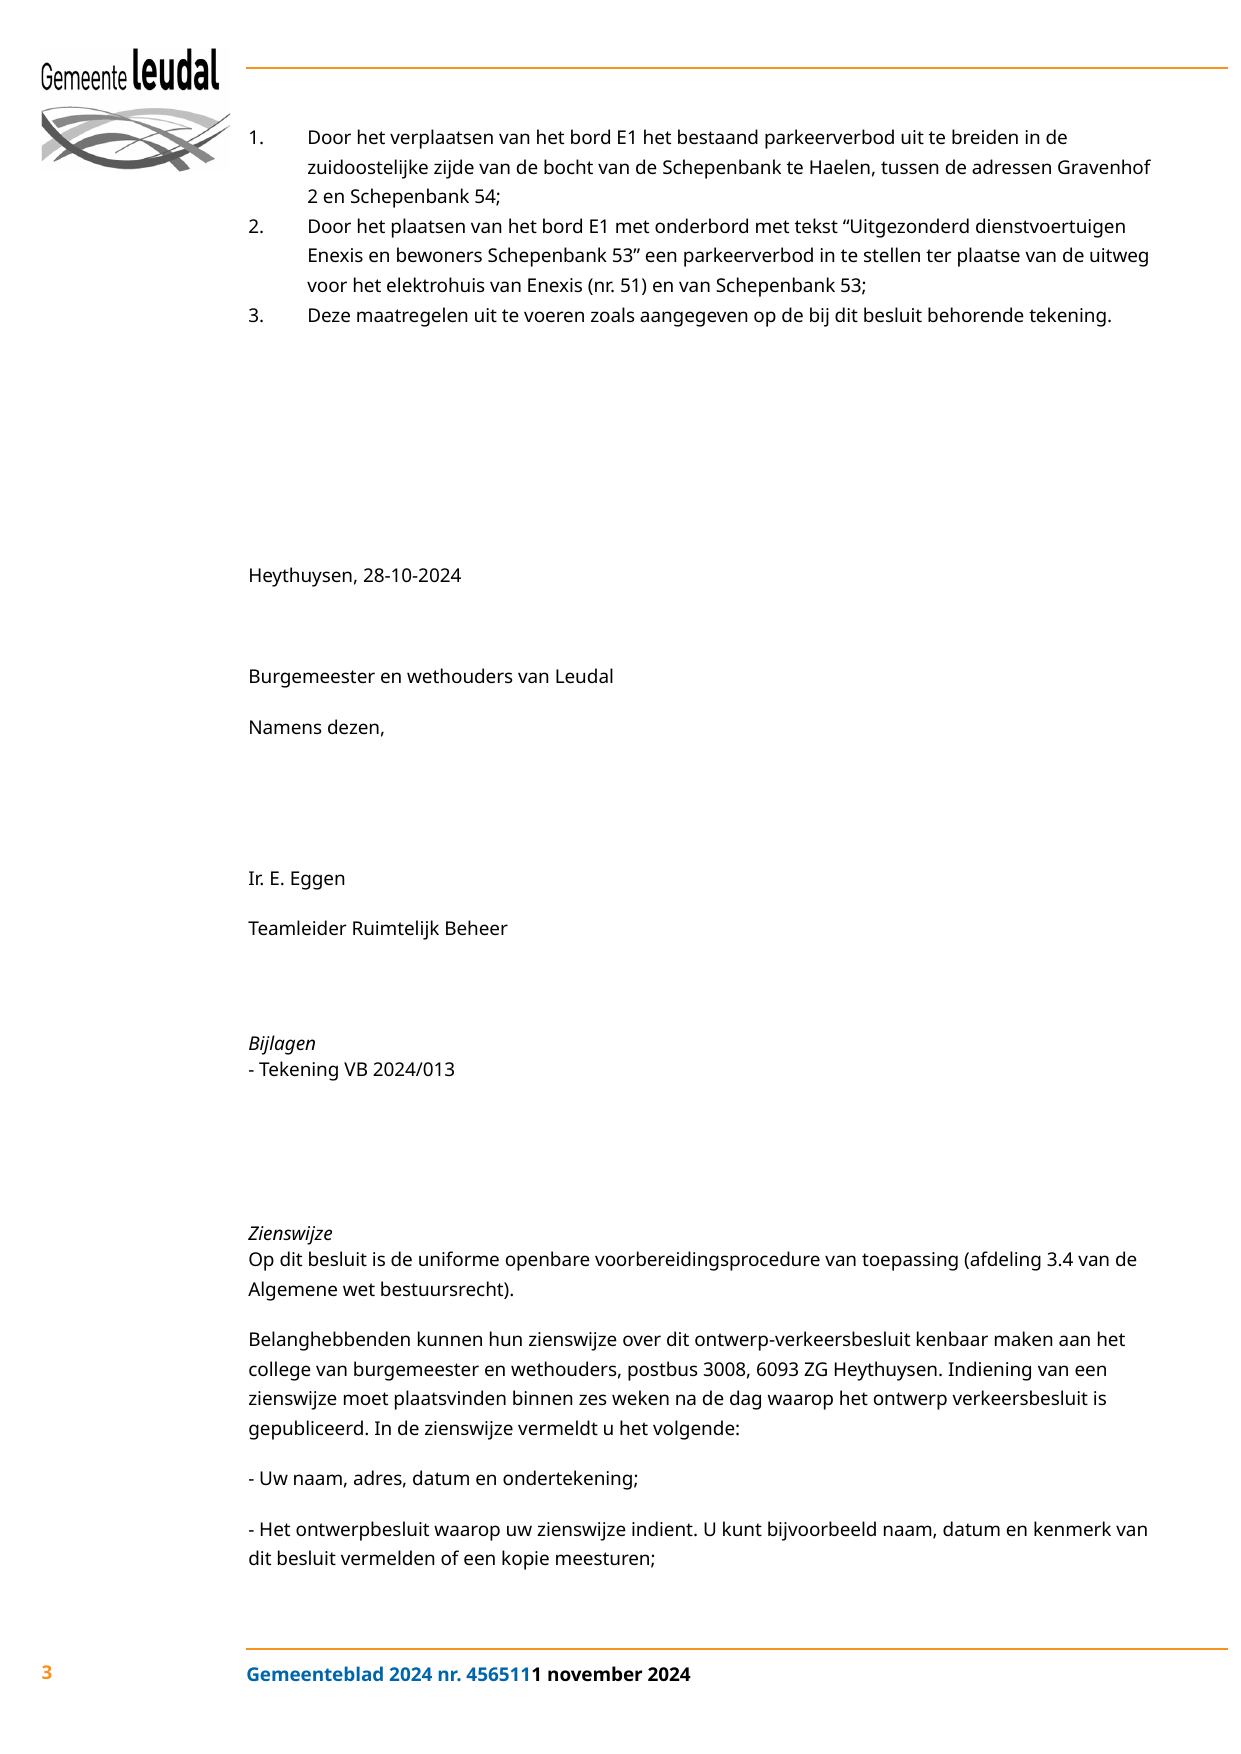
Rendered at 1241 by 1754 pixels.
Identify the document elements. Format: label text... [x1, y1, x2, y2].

text Bijlagen [248, 1030, 1152, 1056]
text Zienswijze [248, 1221, 1152, 1246]
text Belanghebbenden kunnen hun zienswijze over dit ontwerp-verkeersbesluit kenbaar maken aan het college van burgemeester en wethouders, postbus 3008, 6093 ZG Heythuysen. Indiening van een zienswijze moet plaatsvinden binnen zes weken na de dag waarop het ontwerp verkeersbesluit is gepubliceerd. In de zienswijze vermeldt u het volgende: [248, 1326, 1152, 1441]
picture [41, 47, 231, 172]
text Namens dezen, [248, 714, 1152, 740]
list Door het verplaatsen van het bord E1 het bestaand parkeerverbod uit te breiden in de zuidoostelijke zijde van de bocht van de Schepenbank te Haelen, tussen de adressen Gravenhof 2 en Schepenbank 54; [248, 124, 1152, 209]
text Burgemeester en wethouders van Leudal [248, 663, 1152, 689]
text - Uw naam, adres, datum en ondertekening; [248, 1465, 1152, 1491]
list Door het plaatsen van het bord E1 met onderbord met tekst “Uitgezonderd dienstvoertuigen Enexis en bewoners Schepenbank 53” een parkeerverbod in te stellen ter plaatse van de uitweg voor het elektrohuis van Enexis (nr. 51) en van Schepenbank 53; [248, 213, 1152, 298]
text - Tekening VB 2024/013 [248, 1056, 1152, 1081]
list Deze maatregelen uit te voeren zoals aangegeven op de bij dit besluit behorende tekening. [248, 302, 1152, 328]
text Teamleider Ruimtelijk Beheer [248, 916, 1152, 941]
text - Het ontwerpbesluit waarop uw zienswijze indient. U kunt bijvoorbeeld naam, datum en kenmerk van dit besluit vermelden of een kopie meesturen; [248, 1516, 1152, 1571]
text Heythuysen, 28-10-2024 [248, 563, 1152, 588]
text Op dit besluit is de uniforme openbare voorbereidingsprocedure van toepassing (afdeling 3.4 van de Algemene wet bestuursrecht). [248, 1246, 1152, 1302]
text Ir. E. Eggen [248, 865, 1152, 891]
